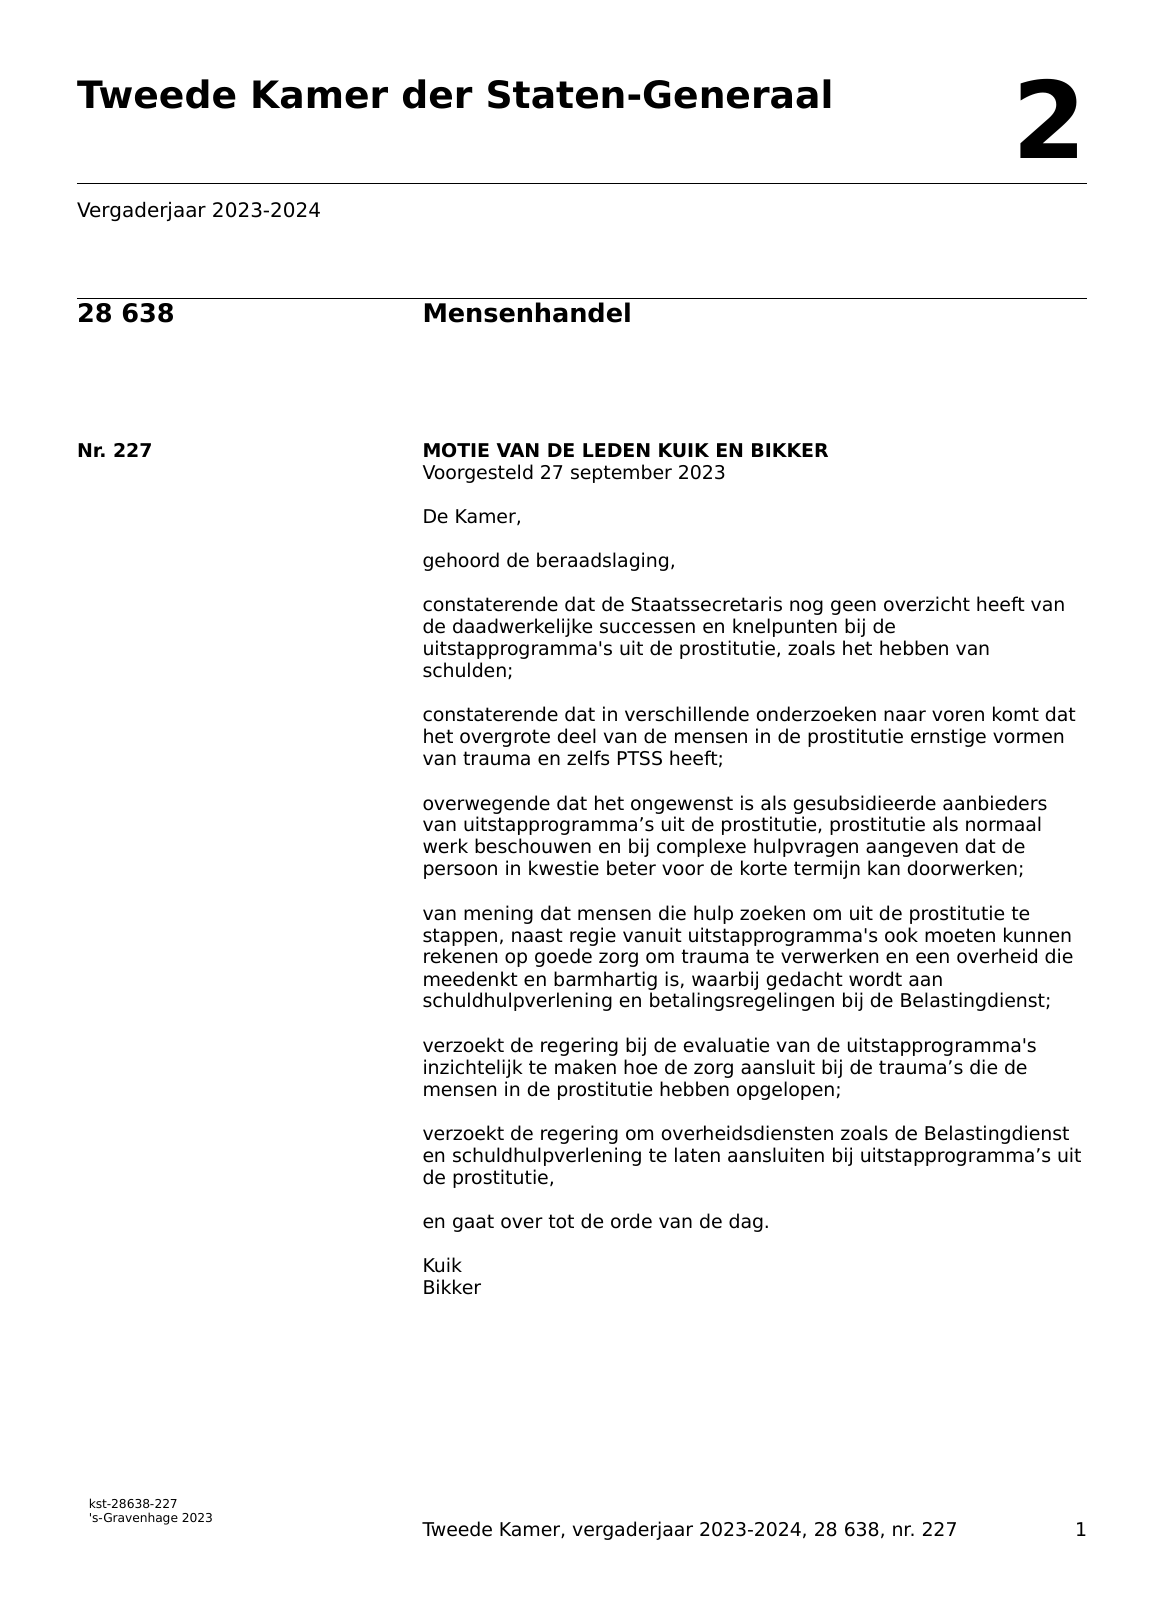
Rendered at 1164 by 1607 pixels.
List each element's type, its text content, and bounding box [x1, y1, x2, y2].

text Voorgesteld 27 september 2023 [422, 462, 1087, 484]
text overwegende dat het ongewenst is als gesubsidieerde aanbieders van uitstapprogramma’s uit de prostitutie, prostitutie als normaal werk beschouwen en bij complexe hulpvragen aangeven dat de persoon in kwestie beter voor de korte termijn kan doorwerken; [422, 792, 1087, 880]
table_header 2 [886, 59, 1087, 183]
text constaterende dat de Staatssecretaris nog geen overzicht heeft van de daadwerkelijke successen en knelpunten bij de uitstapprogramma's uit de prostitutie, zoals het hebben van schulden; [422, 594, 1087, 682]
text Bikker [422, 1277, 1087, 1299]
text en gaat over tot de orde van de dag. [422, 1211, 1087, 1233]
subtitle Nr. 227 MOTIE VAN DE LEDEN KUIK EN BIKKER [77, 440, 1087, 462]
text gehoord de beraadslaging, [422, 550, 1087, 572]
text Kuik [422, 1255, 1087, 1277]
text van mening dat mensen die hulp zoeken om uit de prostitutie te stappen, naast regie vanuit uitstapprogramma's ook moeten kunnen rekenen op goede zorg om trauma te verwerken en een overheid die meedenkt en barmhartig is, waarbij gedacht wordt aan schuldhulpverlening en betalingsregelingen bij de Belastingdienst; [422, 902, 1087, 1012]
text De Kamer, [422, 506, 1087, 528]
table_cell Vergaderjaar 2023-2024 [77, 184, 1087, 298]
text constaterende dat in verschillende onderzoeken naar voren komt dat het overgrote deel van de mensen in de prostitutie ernstige vormen van trauma en zelfs PTSS heeft; [422, 704, 1087, 770]
table_header Tweede Kamer der Staten-Generaal [77, 59, 886, 183]
text verzoekt de regering bij de evaluatie van de uitstapprogramma's inzichtelijk te maken hoe de zorg aansluit bij de trauma’s die de mensen in de prostitutie hebben opgelopen; [422, 1034, 1087, 1101]
text kst-28638-227 [88, 1497, 323, 1511]
text 's-Gravenhage 2023 [88, 1511, 323, 1525]
subtitle 28 638 Mensenhandel [77, 299, 1087, 329]
text verzoekt de regering om overheidsdiensten zoals de Belastingdienst en schuldhulpverlening te laten aansluiten bij uitstapprogramma’s uit de prostitutie, [422, 1123, 1087, 1189]
